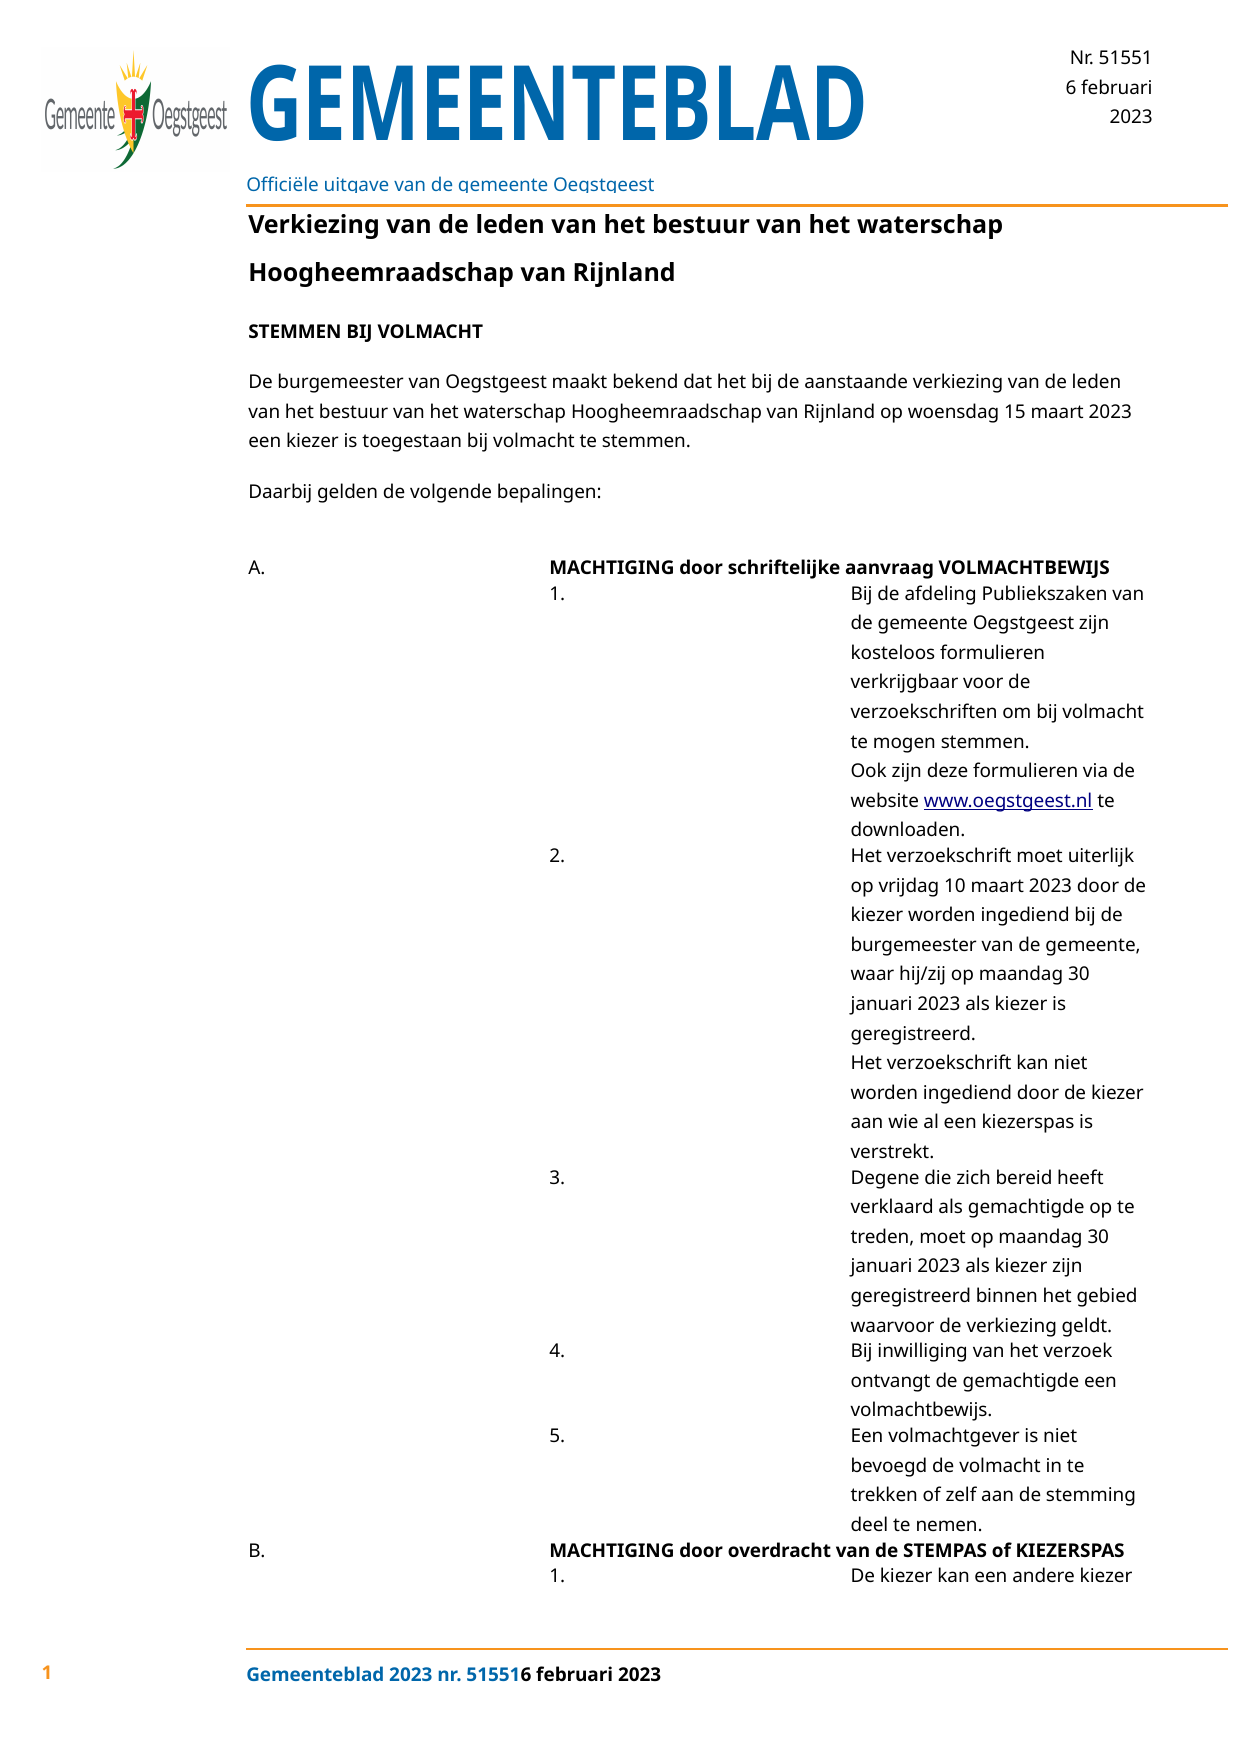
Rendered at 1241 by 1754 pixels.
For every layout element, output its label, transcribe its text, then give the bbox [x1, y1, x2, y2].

table_cell [248, 842, 549, 1164]
table_cell Bij de afdeling Publiekszaken van de gemeente Oegstgeest zijn kosteloos formulieren verkrijgbaar voor de verzoekschriften om bij volmacht te mogen stemmen. Ook zijn deze formulieren via de website www.oegstgeest.nl te downloaden. [850, 580, 1152, 842]
table_header [850, 529, 1152, 554]
table_cell Het verzoekschrift moet uiterlijk op vrijdag 10 maart 2023 door de kiezer worden ingediend bij de burgemeester van de gemeente, waar hij/zij op maandag 30 januari 2023 als kiezer is geregistreerd. Het verzoekschrift kan niet worden ingediend door de kiezer aan wie al een kiezerspas is verstrekt. [850, 842, 1152, 1164]
table_cell Bij inwilliging van het verzoek ontvangt de gemachtigde een volmachtbewijs. [850, 1338, 1152, 1422]
table_cell Een volmachtgever is niet bevoegd de volmacht in te trekken of zelf aan de stemming deel te nemen. [850, 1423, 1152, 1537]
table_cell [248, 1164, 549, 1337]
text Verkiezing van de leden van het bestuur van het waterschap Hoogheemraadschap van Rijnland [248, 207, 1152, 288]
text De burgemeester van Oegstgeest maakt bekend dat het bij de aanstaande verkiezing van de leden van het bestuur van het waterschap Hoogheemraadschap van Rijnland op woensdag 15 maart 2023 een kiezer is toegestaan bij volmacht te stemmen. [248, 368, 1152, 453]
table_cell 1. [549, 1563, 850, 1588]
table_cell A. [248, 554, 549, 580]
text Daarbij gelden de volgende bepalingen: [248, 478, 1152, 504]
table_cell [248, 580, 549, 842]
table_cell De kiezer kan een andere kiezer [850, 1563, 1152, 1588]
table_cell 2. [549, 842, 850, 1164]
table_cell 4. [549, 1338, 850, 1422]
table_cell Degene die zich bereid heeft verklaard als gemachtigde op te treden, moet op maandag 30 januari 2023 als kiezer zijn geregistreerd binnen het gebied waarvoor de verkiezing geldt. [850, 1164, 1152, 1337]
table_cell [248, 1423, 549, 1537]
table_cell 5. [549, 1423, 850, 1537]
table_header [549, 529, 850, 554]
table_cell MACHTIGING door schriftelijke aanvraag VOLMACHTBEWIJS [549, 554, 1152, 580]
table_cell [248, 1563, 549, 1588]
table_cell MACHTIGING door overdracht van de STEMPAS of KIEZERSPAS [549, 1537, 1152, 1563]
text STEMMEN BIJ VOLMACHT [248, 318, 1152, 344]
table_cell 3. [549, 1164, 850, 1337]
picture [41, 47, 231, 172]
table_cell 1. [549, 580, 850, 842]
table_cell B. [248, 1537, 549, 1563]
table_cell [248, 1338, 549, 1422]
table_header [248, 529, 549, 554]
